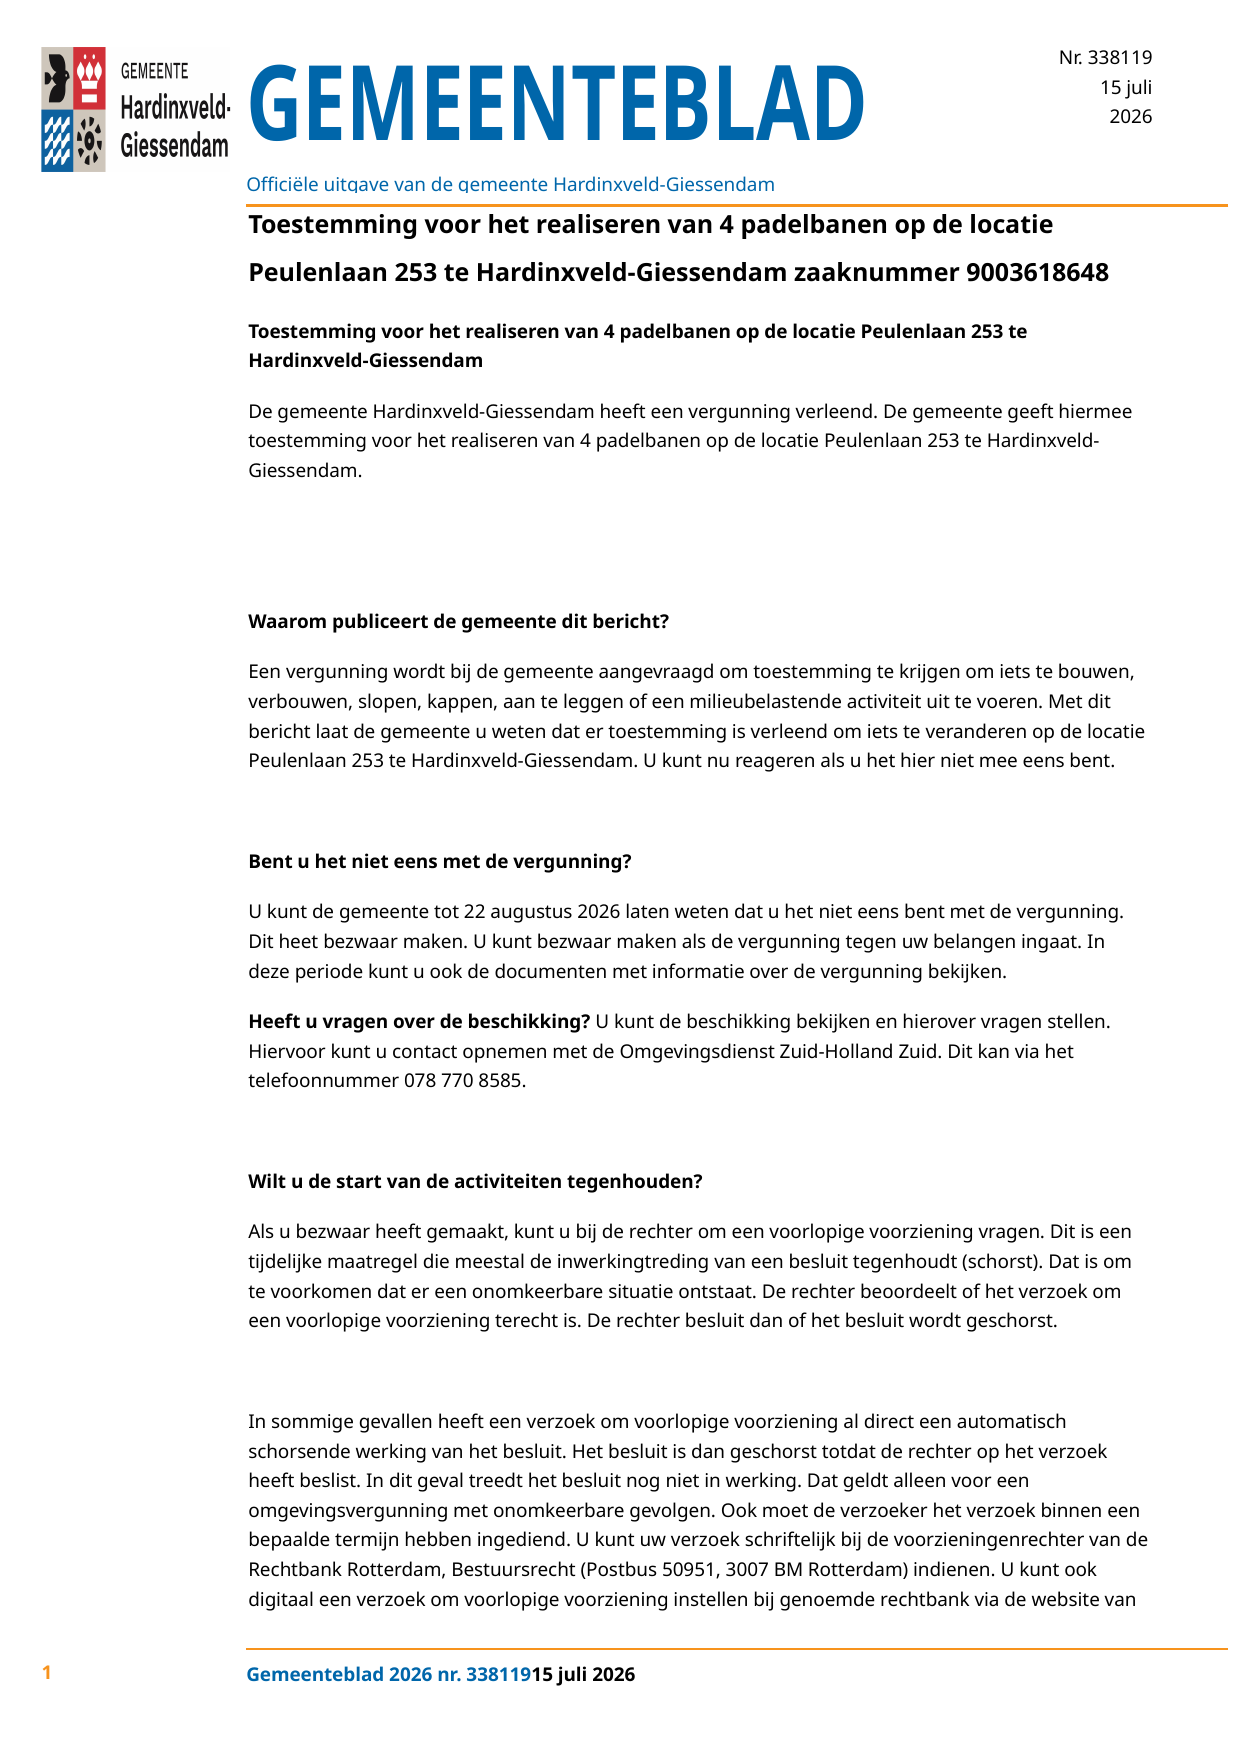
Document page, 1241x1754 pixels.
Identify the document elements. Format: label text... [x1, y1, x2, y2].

text Wilt u de start van de activiteiten tegenhouden? [248, 1168, 1152, 1194]
text Toestemming voor het realiseren van 4 padelbanen op de locatie Peulenlaan 253 te Hardinxveld-Giessendam zaaknummer 9003618648 [248, 207, 1152, 288]
text Waarom publiceert de gemeente dit bericht? [248, 608, 1152, 634]
text In sommige gevallen heeft een verzoek om voorlopige voorziening al direct een automatisch schorsende werking van het besluit. Het besluit is dan geschorst totdat de rechter op het verzoek heeft beslist. In dit geval treedt het besluit nog niet in werking. Dat geldt alleen voor een omgevingsvergunning met onomkeerbare gevolgen. Ook moet de verzoeker het verzoek binnen een bepaalde termijn hebben ingediend. U kunt uw verzoek schriftelijk bij de voorzieningenrechter van de Rechtbank Rotterdam, Bestuursrecht (Postbus 50951, 3007 BM Rotterdam) indienen. U kunt ook digitaal een verzoek om voorlopige voorziening instellen bij genoemde rechtbank via de website van [248, 1408, 1152, 1612]
text Toestemming voor het realiseren van 4 padelbanen op de locatie Peulenlaan 253 te Hardinxveld-Giessendam [248, 318, 1152, 373]
text De gemeente Hardinxveld-Giessendam heeft een vergunning verleend. De gemeente geeft hiermee toestemming voor het realiseren van 4 padelbanen op de locatie Peulenlaan 253 te Hardinxveld-Giessendam. [248, 398, 1152, 483]
text Als u bezwaar heeft gemaakt, kunt u bij de rechter om een voorlopige voorziening vragen. Dit is een tijdelijke maatregel die meestal de inwerkingtreding van een besluit tegenhoudt (schorst). Dat is om te voorkomen dat er een onomkeerbare situatie ontstaat. De rechter beoordeelt of het verzoek om een voorlopige voorziening terecht is. De rechter besluit dan of het besluit wordt geschorst. [248, 1219, 1152, 1333]
picture [41, 47, 231, 172]
text Heeft u vragen over de beschikking? U kunt de beschikking bekijken en hierover vragen stellen. Hiervoor kunt u contact opnemen met de Omgevingsdienst Zuid-Holland Zuid. Dit kan via het telefoonnummer 078 770 8585. [248, 1008, 1152, 1093]
text Bent u het niet eens met de vergunning? [248, 848, 1152, 874]
text Een vergunning wordt bij de gemeente aangevraagd om toestemming te krijgen om iets te bouwen, verbouwen, slopen, kappen, aan te leggen of een milieubelastende activiteit uit te voeren. Met dit bericht laat de gemeente u weten dat er toestemming is verleend om iets te veranderen op de locatie Peulenlaan 253 te Hardinxveld-Giessendam. U kunt nu reageren als u het hier niet mee eens bent. [248, 659, 1152, 773]
text U kunt de gemeente tot 22 augustus 2026 laten weten dat u het niet eens bent met de vergunning. Dit heet bezwaar maken. U kunt bezwaar maken als de vergunning tegen uw belangen ingaat. In deze periode kunt u ook de documenten met informatie over de vergunning bekijken. [248, 899, 1152, 984]
